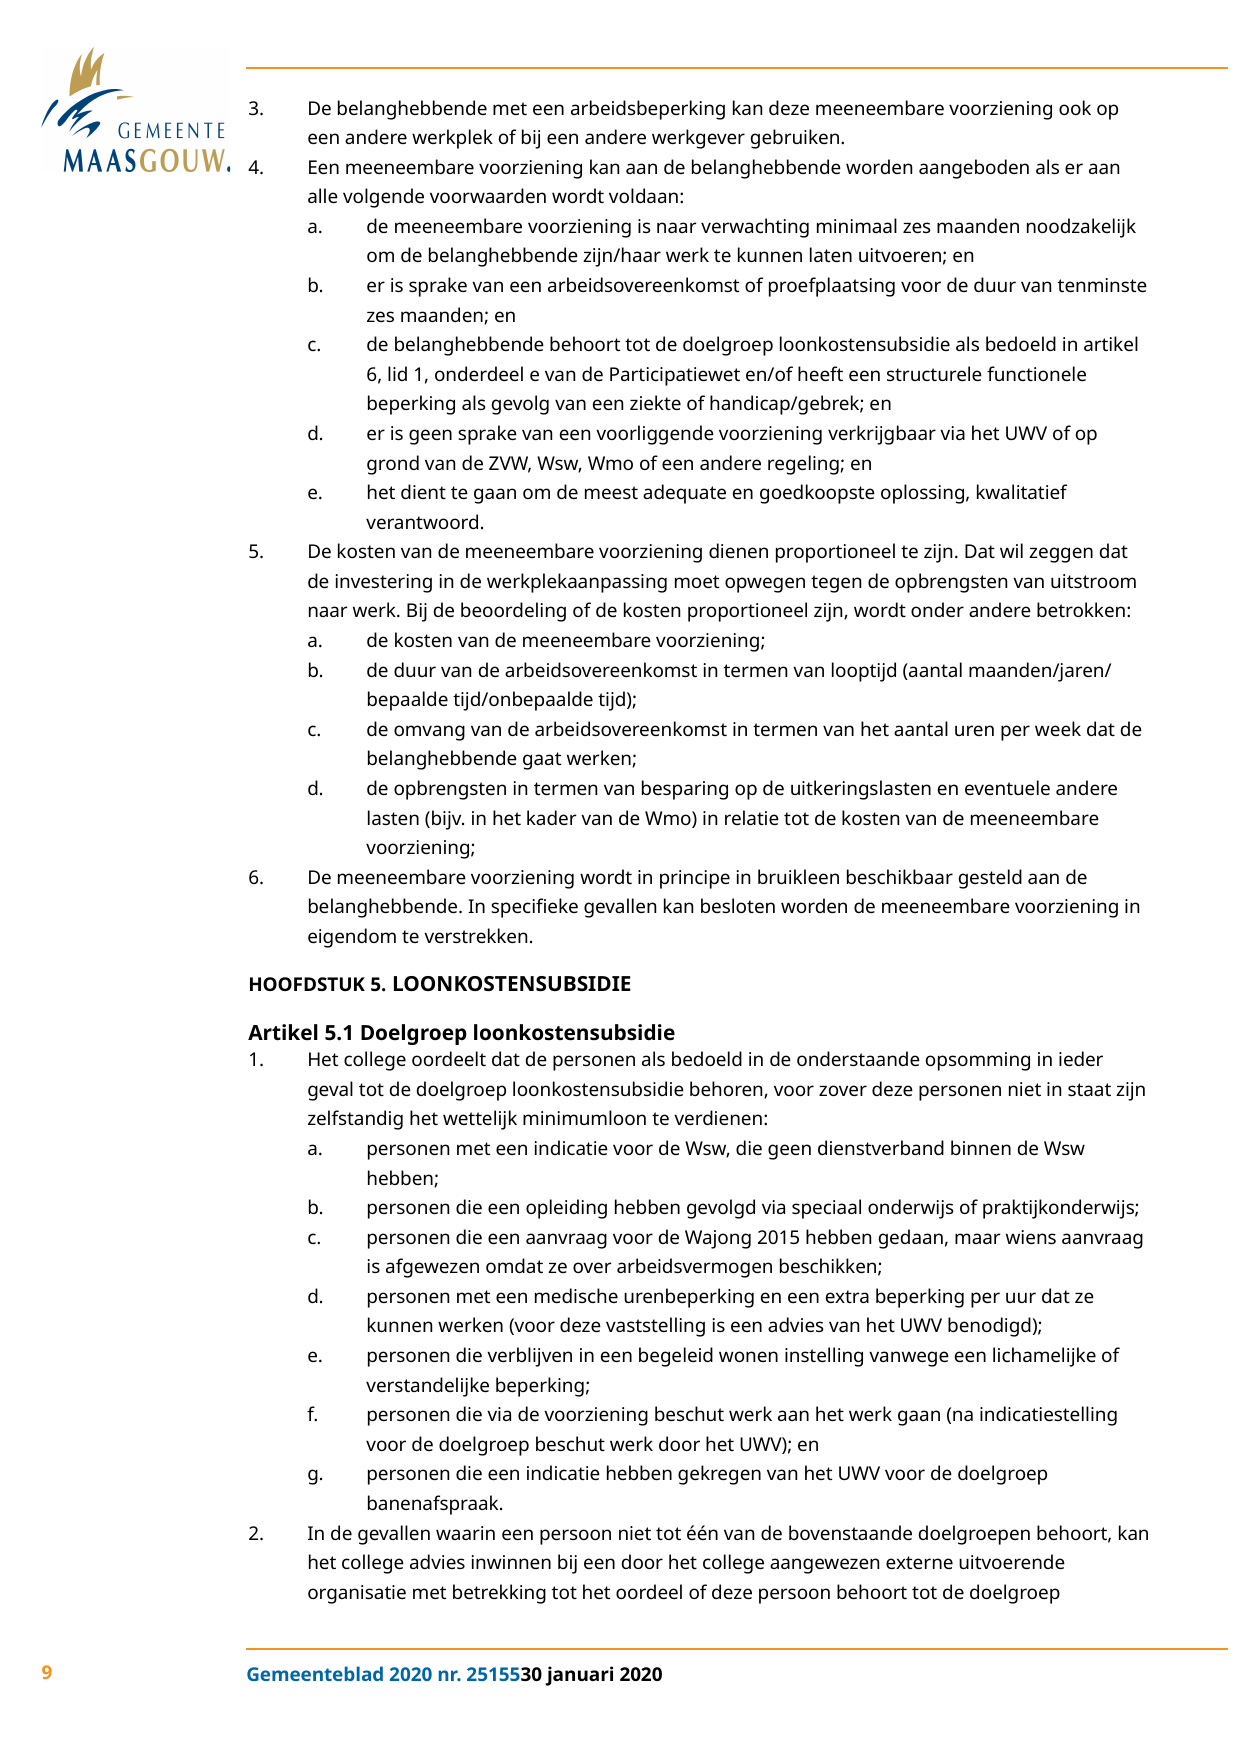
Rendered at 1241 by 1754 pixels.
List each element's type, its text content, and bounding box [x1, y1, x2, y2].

list personen met een indicatie voor de Wsw, die geen dienstverband binnen de Wsw hebben; [307, 1135, 1152, 1191]
list personen die een indicatie hebben gekregen van het UWV voor de doelgroep banenafspraak. [307, 1461, 1152, 1516]
list De belanghebbende met een arbeidsbeperking kan deze meeneembare voorziening ook op een andere werkplek of bij een andere werkgever gebruiken. [248, 95, 1152, 150]
list het dient te gaan om de meest adequate en goedkoopste oplossing, kwalitatief verantwoord. [307, 479, 1152, 535]
list de omvang van de arbeidsovereenkomst in termen van het aantal uren per week dat de belanghebbende gaat werken; [307, 716, 1152, 771]
list de kosten van de meeneembare voorziening; [307, 627, 1152, 653]
list er is sprake van een arbeidsovereenkomst of proefplaatsing voor de duur van tenminste zes maanden; en [307, 272, 1152, 328]
list De kosten van de meeneembare voorziening dienen proportioneel te zijn. Dat wil zeggen dat de investering in de werkplekaanpassing moet opwegen tegen de opbrengsten van uitstroom naar werk. Bij de beoordeling of de kosten proportioneel zijn, wordt onder andere betrokken: [248, 538, 1152, 623]
picture [41, 47, 231, 172]
list In de gevallen waarin een persoon niet tot één van de bovenstaande doelgroepen behoort, kan het college advies inwinnen bij een door het college aangewezen externe uitvoerende organisatie met betrekking tot het oordeel of deze persoon behoort tot de doelgroep [248, 1520, 1152, 1605]
list personen die via de voorziening beschut werk aan het werk gaan (na indicatiestelling voor de doelgroep beschut werk door het UWV); en [307, 1401, 1152, 1457]
list De meeneembare voorziening wordt in principe in bruikleen beschikbaar gesteld aan de belanghebbende. In specifieke gevallen kan besloten worden de meeneembare voorziening in eigendom te verstrekken. [248, 864, 1152, 949]
list de belanghebbende behoort tot de doelgroep loonkostensubsidie als bedoeld in artikel 6, lid 1, onderdeel e van de Participatiewet en/of heeft een structurele functionele beperking als gevolg van een ziekte of handicap/gebrek; en [307, 331, 1152, 416]
list er is geen sprake van een voorliggende voorziening verkrijgbaar via het UWV of op grond van de ZVW, Wsw, Wmo of een andere regeling; en [307, 420, 1152, 476]
list personen die een opleiding hebben gevolgd via speciaal onderwijs of praktijkonderwijs; [307, 1194, 1152, 1220]
list de duur van de arbeidsovereenkomst in termen van looptijd (aantal maanden/jaren/ bepaalde tijd/onbepaalde tijd); [307, 657, 1152, 712]
list personen die verblijven in een begeleid wonen instelling vanwege een lichamelijke of verstandelijke beperking; [307, 1342, 1152, 1398]
list de meeneembare voorziening is naar verwachting minimaal zes maanden noodzakelijk om de belanghebbende zijn/haar werk te kunnen laten uitvoeren; en [307, 213, 1152, 268]
list Een meeneembare voorziening kan aan de belanghebbende worden aangeboden als er aan alle volgende voorwaarden wordt voldaan: [248, 154, 1152, 209]
text Artikel 5.1 Doelgroep loonkostensubsidie [248, 1018, 1152, 1046]
list de opbrengsten in termen van besparing op de uitkeringslasten en eventuele andere lasten (bijv. in het kader van de Wmo) in relatie tot de kosten van de meeneembare voorziening; [307, 775, 1152, 860]
list Het college oordeelt dat de personen als bedoeld in de onderstaande opsomming in ieder geval tot de doelgroep loonkostensubsidie behoren, voor zover deze personen niet in staat zijn zelfstandig het wettelijk minimumloon te verdienen: [248, 1046, 1152, 1131]
list personen met een medische urenbeperking en een extra beperking per uur dat ze kunnen werken (voor deze vaststelling is een advies van het UWV benodigd); [307, 1283, 1152, 1338]
list personen die een aanvraag voor de Wajong 2015 hebben gedaan, maar wiens aanvraag is afgewezen omdat ze over arbeidsvermogen beschikken; [307, 1224, 1152, 1279]
text HOOFDSTUK 5. LOONKOSTENSUBSIDIE [248, 969, 1152, 997]
